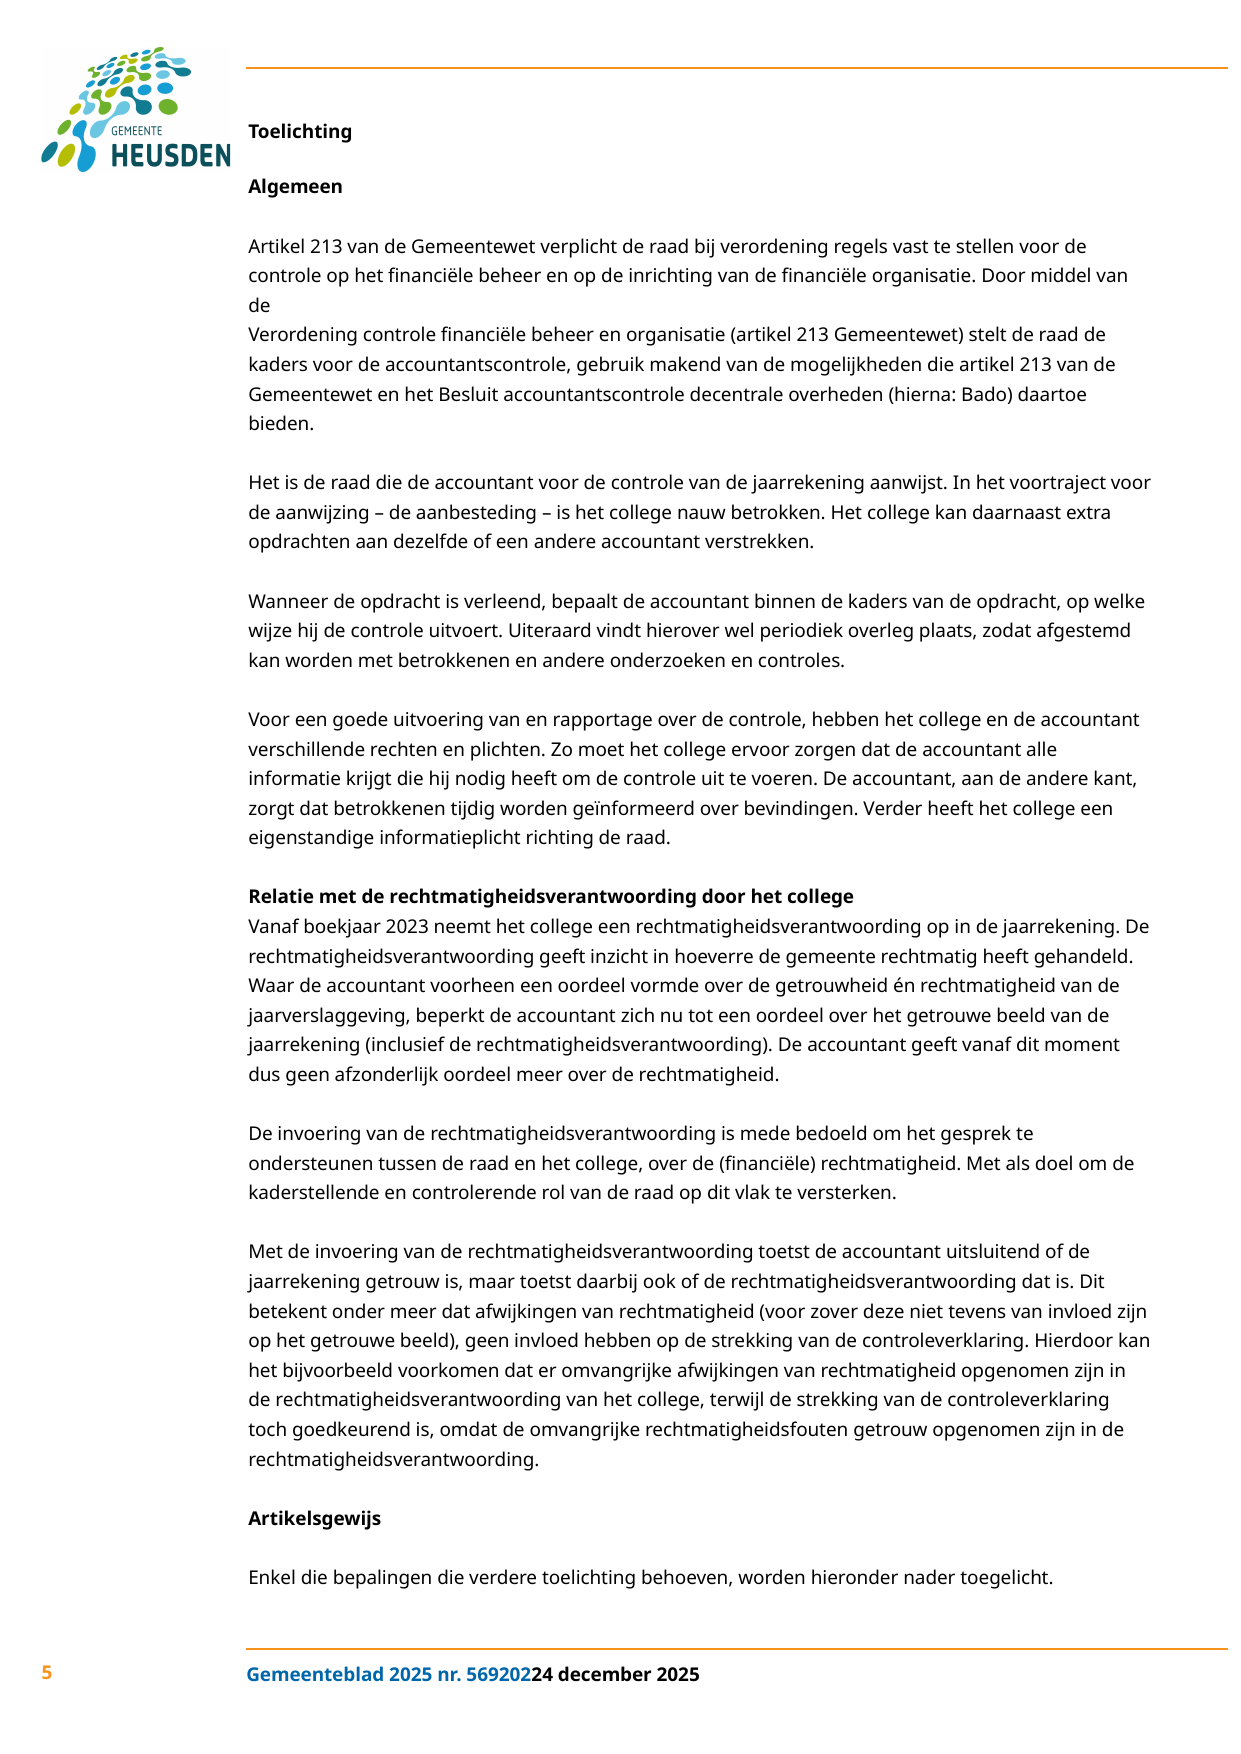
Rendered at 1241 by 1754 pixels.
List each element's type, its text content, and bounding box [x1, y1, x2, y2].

text Met de invoering van de rechtmatigheidsverantwoording toetst de accountant uitsluitend of de jaarrekening getrouw is, maar toetst daarbij ook of de rechtmatigheidsverantwoording dat is. Dit betekent onder meer dat afwijkingen van rechtmatigheid (voor zover deze niet tevens van invloed zijn op het getrouwe beeld), geen invloed hebben op de strekking van de controleverklaring. Hierdoor kan het bijvoorbeeld voorkomen dat er omvangrijke afwijkingen van rechtmatigheid opgenomen zijn in de rechtmatigheidsverantwoording van het college, terwijl de strekking van de controleverklaring toch goedkeurend is, omdat de omvangrijke rechtmatigheidsfouten getrouw opgenomen zijn in de rechtmatigheidsverantwoording. [248, 1239, 1152, 1472]
text Het is de raad die de accountant voor de controle van de jaarrekening aanwijst. In het voortraject voor [248, 469, 1152, 495]
text kan worden met betrokkenen en andere onderzoeken en controles. [248, 647, 1152, 673]
text kaders voor de accountantscontrole, gebruik makend van de mogelijkheden die artikel 213 van de [248, 351, 1152, 377]
text Enkel die bepalingen die verdere toelichting behoeven, worden hieronder nader toegelicht. [248, 1564, 1152, 1590]
text Vanaf boekjaar 2023 neemt het college een rechtmatigheidsverantwoording op in de jaarrekening. De rechtmatigheidsverantwoording geeft inzicht in hoeverre de gemeente rechtmatig heeft gehandeld. Waar de accountant voorheen een oordeel vormde over de getrouwheid én rechtmatigheid van de jaarverslaggeving, beperkt de accountant zich nu tot een oordeel over het getrouwe beeld van de jaarrekening (inclusief de rechtmatigheidsverantwoording). De accountant geeft vanaf dit moment dus geen afzonderlijk oordeel meer over de rechtmatigheid. [248, 913, 1152, 1087]
text De invoering van de rechtmatigheidsverantwoording is mede bedoeld om het gesprek te ondersteunen tussen de raad en het college, over de (financiële) rechtmatigheid. Met als doel om de kaderstellende en controlerende rol van de raad op dit vlak te versterken. [248, 1120, 1152, 1205]
text controle op het financiële beheer en op de inrichting van de financiële organisatie. Door middel van de [248, 262, 1152, 318]
text Wanneer de opdracht is verleend, bepaalt de accountant binnen de kaders van de opdracht, op welke [248, 588, 1152, 614]
text Algemeen [248, 174, 1152, 199]
picture [41, 47, 231, 172]
text wijze hij de controle uitvoert. Uiteraard vindt hierover wel periodiek overleg plaats, zodat afgestemd [248, 617, 1152, 643]
text bieden. [248, 410, 1152, 436]
text Gemeentewet en het Besluit accountantscontrole decentrale overheden (hierna: Bado) daartoe [248, 381, 1152, 407]
text Artikelsgewijs [248, 1505, 1152, 1531]
text Verordening controle financiële beheer en organisatie (artikel 213 Gemeentewet) stelt de raad de [248, 322, 1152, 347]
text Relatie met de rechtmatigheidsverantwoording door het college [248, 884, 1152, 909]
text de aanwijzing – de aanbesteding – is het college nauw betrokken. Het college kan daarnaast extra opdrachten aan dezelfde of een andere accountant verstrekken. [248, 499, 1152, 554]
text Voor een goede uitvoering van en rapportage over de controle, hebben het college en de accountant verschillende rechten en plichten. Zo moet het college ervoor zorgen dat de accountant alle informatie krijgt die hij nodig heeft om de controle uit te voeren. De accountant, aan de andere kant, zorgt dat betrokkenen tijdig worden geïnformeerd over bevindingen. Verder heeft het college een eigenstandige informatieplicht richting de raad. [248, 706, 1152, 850]
text Toelichting [248, 116, 1152, 144]
text Artikel 213 van de Gemeentewet verplicht de raad bij verordening regels vast te stellen voor de [248, 233, 1152, 259]
